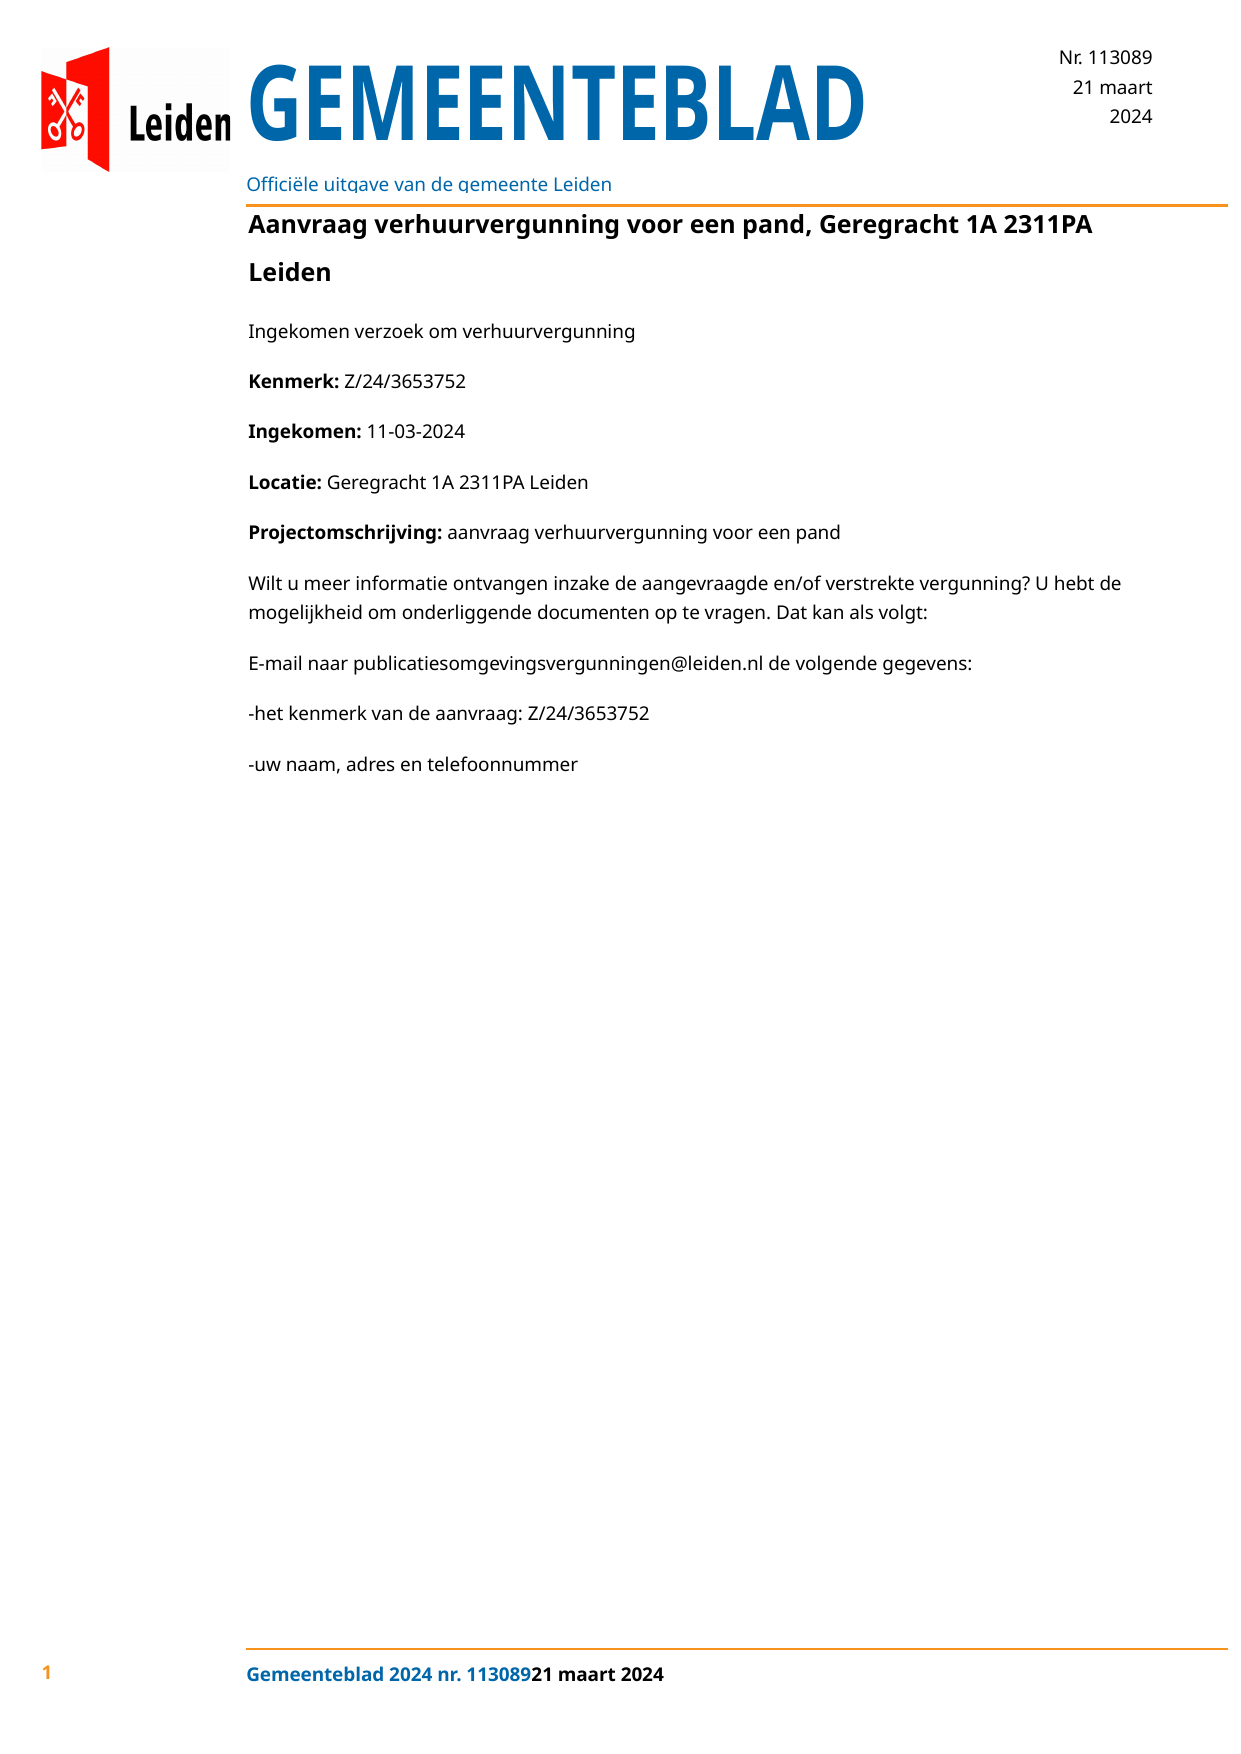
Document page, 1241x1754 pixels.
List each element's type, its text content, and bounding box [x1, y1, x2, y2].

text Locatie: Geregracht 1A 2311PA Leiden [248, 469, 1152, 495]
text Kenmerk: Z/24/3653752 [248, 368, 1152, 394]
text -het kenmerk van de aanvraag: Z/24/3653752 [248, 700, 1152, 726]
text Aanvraag verhuurvergunning voor een pand, Geregracht 1A 2311PA Leiden [248, 207, 1152, 288]
picture [41, 47, 231, 172]
text E-mail naar publicatiesomgevingsvergunningen@leiden.nl de volgende gegevens: [248, 650, 1152, 676]
text Ingekomen verzoek om verhuurvergunning [248, 318, 1152, 344]
text Ingekomen: 11-03-2024 [248, 419, 1152, 444]
text -uw naam, adres en telefoonnummer [248, 751, 1152, 777]
text Projectomschrijving: aanvraag verhuurvergunning voor een pand [248, 519, 1152, 545]
text Wilt u meer informatie ontvangen inzake de aangevraagde en/of verstrekte vergunning? U hebt de mogelijkheid om onderliggende documenten op te vragen. Dat kan als volgt: [248, 570, 1152, 625]
